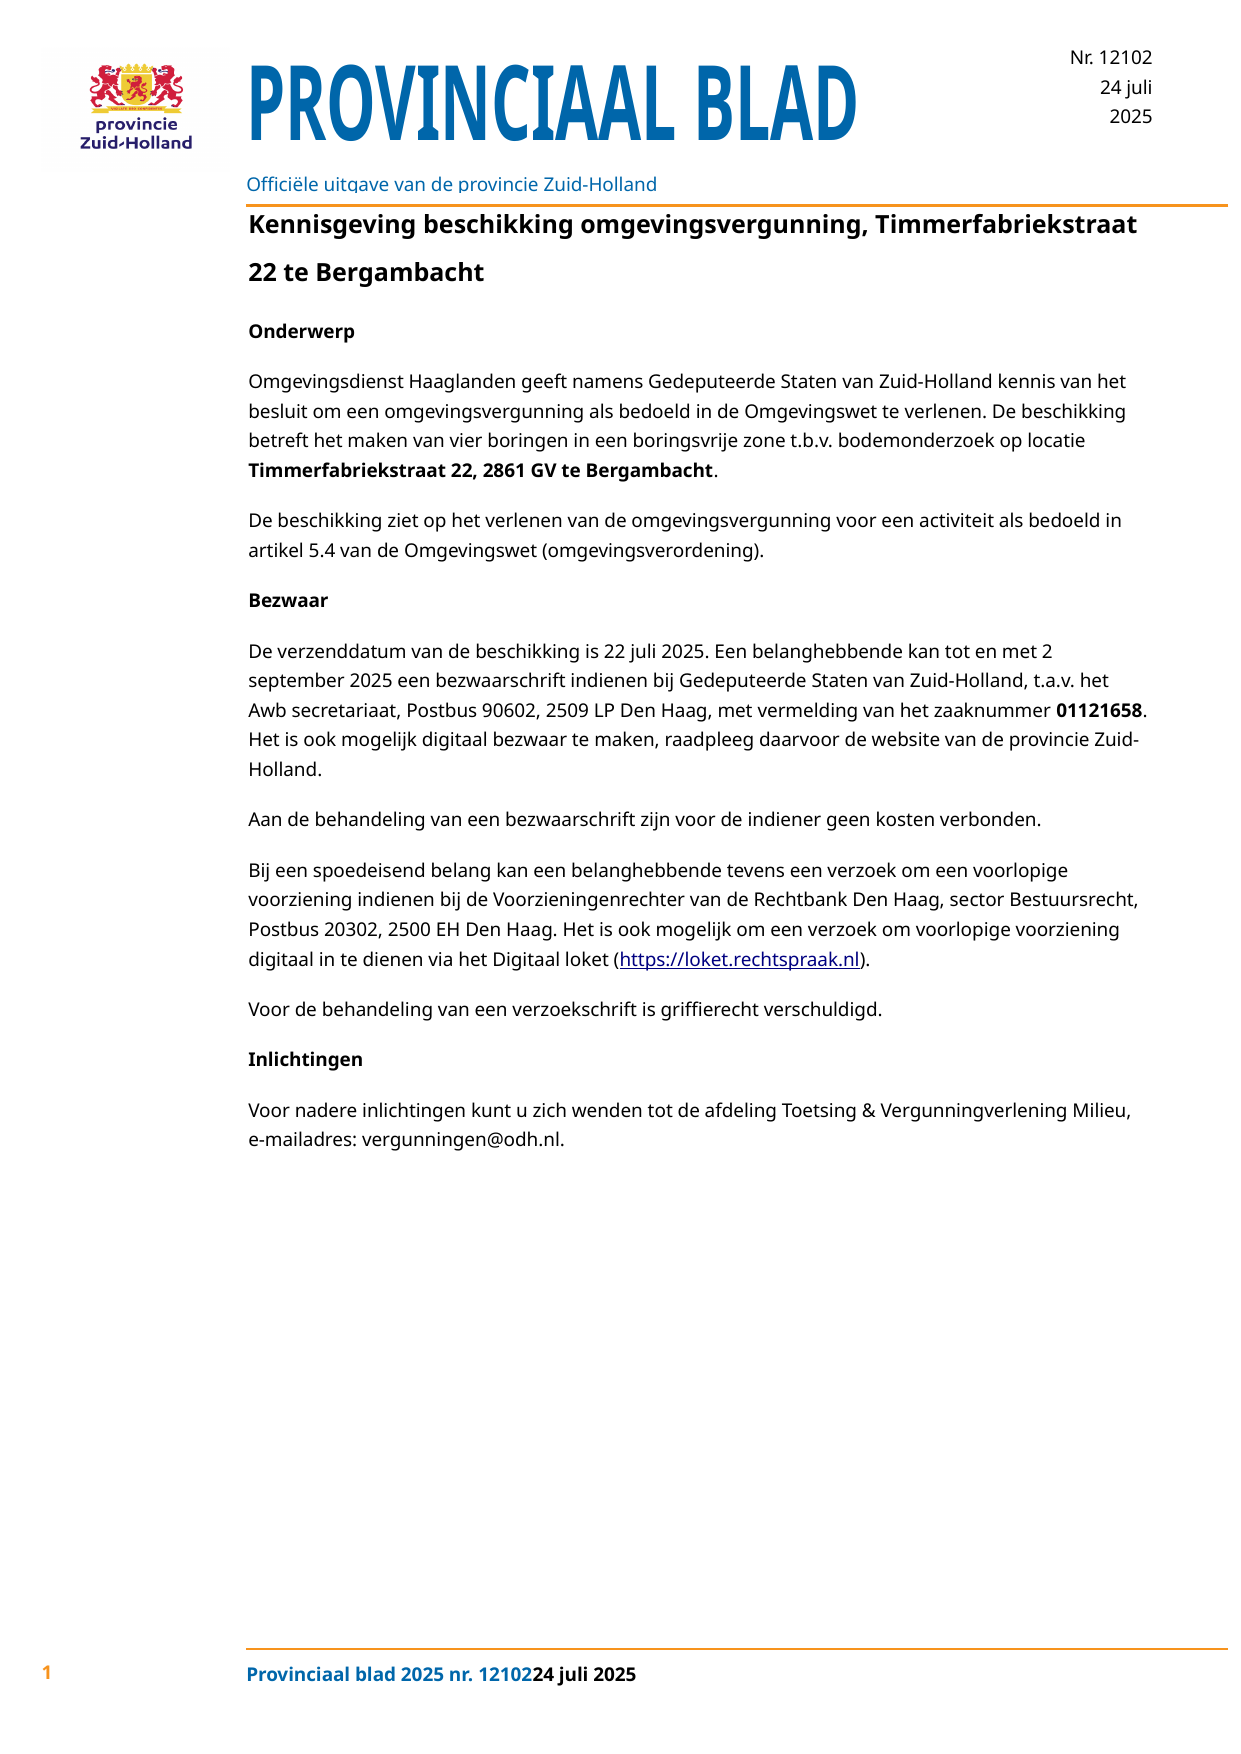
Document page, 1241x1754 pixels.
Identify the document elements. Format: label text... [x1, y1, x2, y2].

text Kennisgeving beschikking omgevingsvergunning, Timmerfabriekstraat 22 te Bergambacht [248, 207, 1152, 288]
text Voor de behandeling van een verzoekschrift is griffierecht verschuldigd. [248, 996, 1152, 1022]
text Inlichtingen [248, 1047, 1152, 1072]
text Bezwaar [248, 587, 1152, 613]
text Omgevingsdienst Haaglanden geeft namens Gedeputeerde Staten van Zuid-Holland kennis van het besluit om een omgevingsvergunning als bedoeld in de Omgevingswet te verlenen. De beschikking betreft het maken van vier boringen in een boringsvrije zone t.b.v. bodemonderzoek op locatie Timmerfabriekstraat 22, 2861 GV te Bergambacht. [248, 368, 1152, 483]
text Aan de behandeling van een bezwaarschrift zijn voor de indiener geen kosten verbonden. [248, 807, 1152, 832]
text Bij een spoedeisend belang kan een belanghebbende tevens een verzoek om een voorlopige voorziening indienen bij de Voorzieningenrechter van de Rechtbank Den Haag, sector Bestuursrecht, Postbus 20302, 2500 EH Den Haag. Het is ook mogelijk om een verzoek om voorlopige voorziening digitaal in te dienen via het Digitaal loket (https://loket.rechtspraak.nl). [248, 857, 1152, 972]
text Voor nadere inlichtingen kunt u zich wenden tot de afdeling Toetsing & Vergunningverlening Milieu, e-mailadres: vergunningen@odh.nl. [248, 1097, 1152, 1152]
text Onderwerp [248, 318, 1152, 344]
text De beschikking ziet op het verlenen van de omgevingsvergunning voor een activiteit als bedoeld in artikel 5.4 van de Omgevingswet (omgevingsverordening). [248, 507, 1152, 563]
picture [41, 47, 231, 172]
text De verzenddatum van de beschikking is 22 juli 2025. Een belanghebbende kan tot en met 2 september 2025 een bezwaarschrift indienen bij Gedeputeerde Staten van Zuid-Holland, t.a.v. het Awb secretariaat, Postbus 90602, 2509 LP Den Haag, met vermelding van het zaaknummer 01121658. Het is ook mogelijk digitaal bezwaar te maken, raadpleeg daarvoor de website van de provincie Zuid-Holland. [248, 638, 1152, 782]
